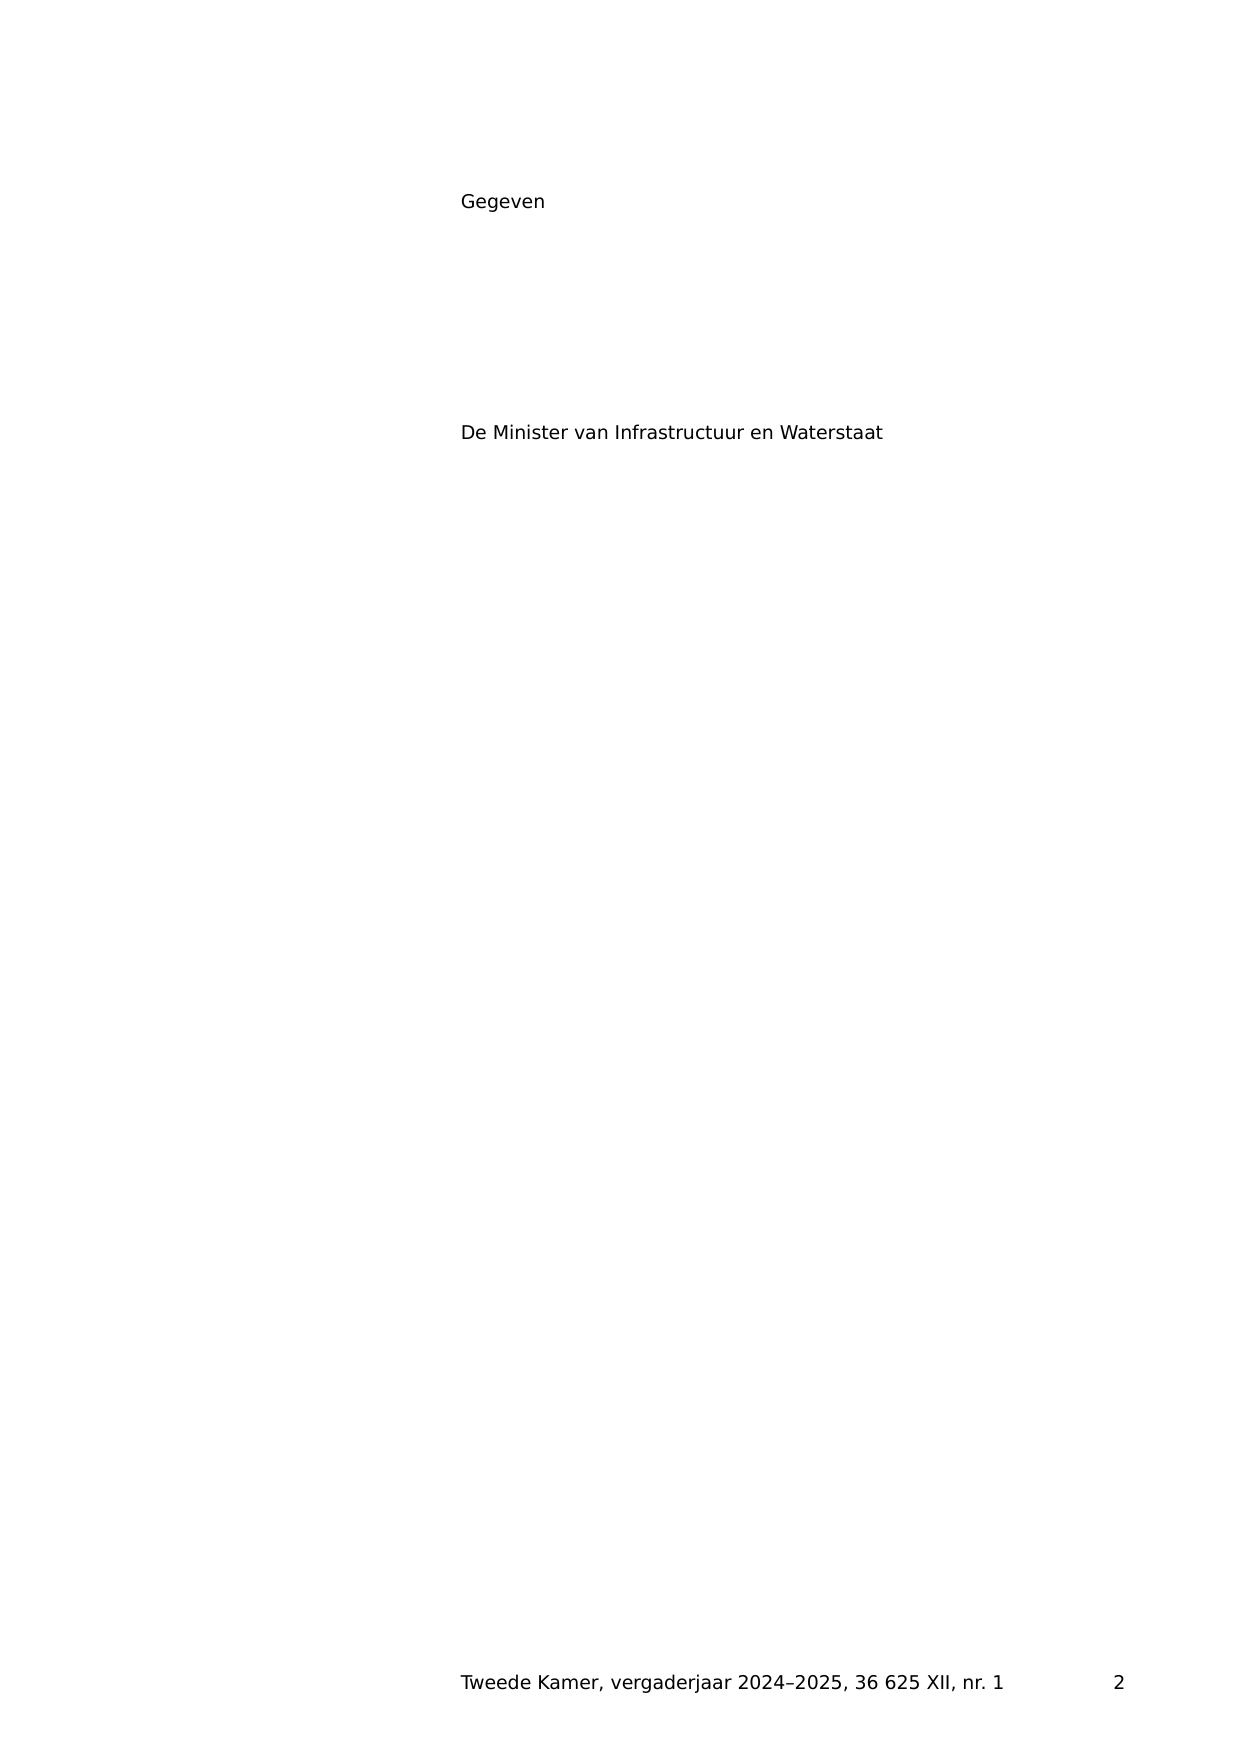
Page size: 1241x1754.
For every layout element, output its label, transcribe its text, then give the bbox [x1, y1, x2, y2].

text De Minister van Infrastructuur en Waterstaat [461, 422, 1125, 444]
text Gegeven [461, 191, 1125, 213]
